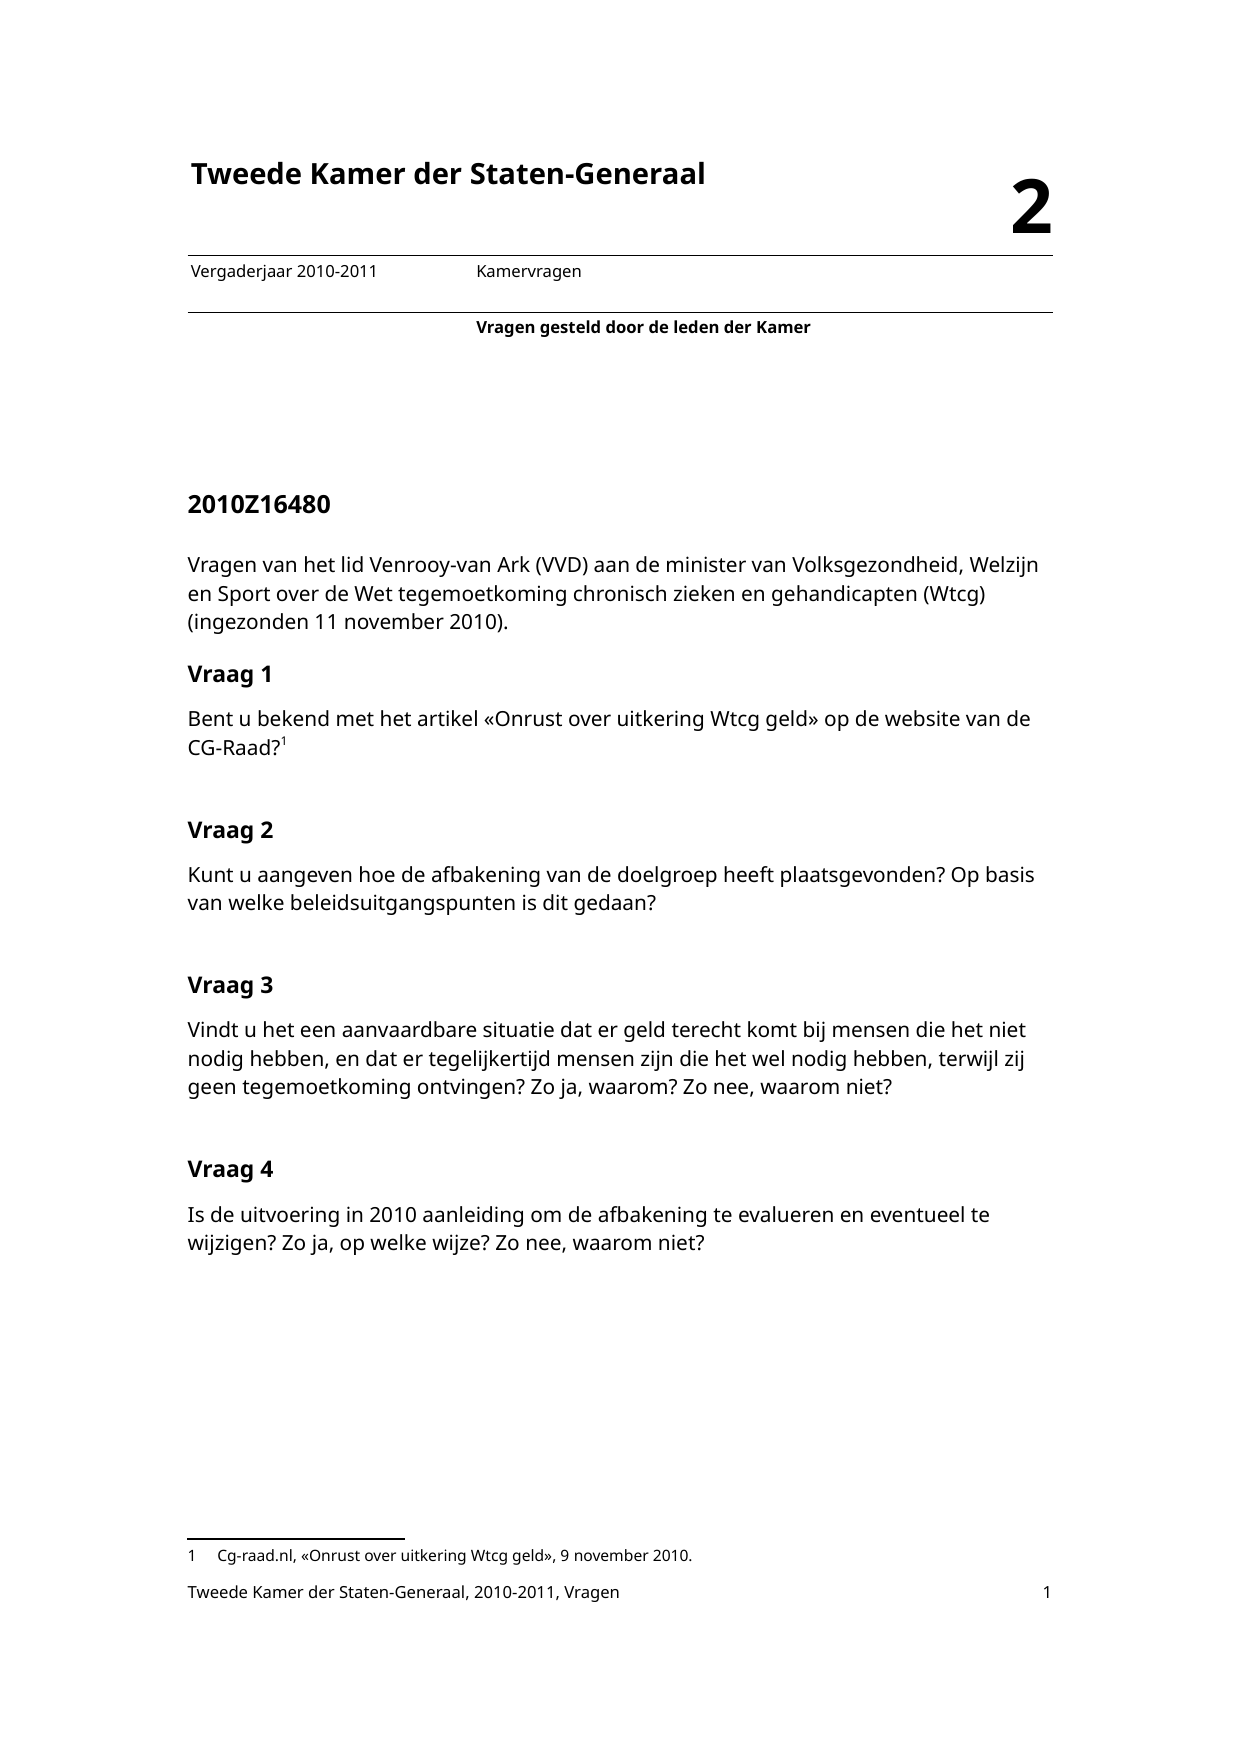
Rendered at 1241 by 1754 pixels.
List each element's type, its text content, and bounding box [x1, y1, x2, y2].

text Bent u bekend met het artikel «Onrust over uitkering Wtcg geld» op de website van de CG-Raad? [187, 704, 1053, 761]
table_header 2 [880, 150, 1053, 255]
table_cell Vergaderjaar 2010-2011 [188, 256, 473, 312]
text 2010Z16480 [187, 487, 1053, 521]
table_header Tweede Kamer der Staten-Generaal [188, 150, 879, 255]
table_cell [188, 313, 473, 339]
table_cell Vragen gesteld door de leden der Kamer [473, 313, 1053, 339]
table_cell Kamervragen [473, 256, 1053, 312]
text Vindt u het een aanvaardbare situatie dat er geld terecht komt bij mensen die het niet nodig hebben, en dat er tegelijkertijd mensen zijn die het wel nodig hebben, terwijl zij geen tegemoetkoming ontvingen? Zo ja, waarom? Zo nee, waarom niet? [187, 1016, 1053, 1101]
text Cg-raad.nl, «Onrust over uitkering Wtcg geld», 9 november 2010. [187, 1538, 1053, 1566]
text Vragen van het lid Venrooy-van Ark (VVD) aan de minister van Volksgezondheid, Welzijn en Sport over de Wet tegemoetkoming chronisch zieken en gehandicapten (Wtcg) (ingezonden 11 november 2010). [187, 550, 1053, 636]
subtitle Vraag 1 [187, 658, 1053, 689]
text Kunt u aangeven hoe de afbakening van de doelgroep heeft plaatsgevonden? Op basis van welke beleidsuitgangspunten is dit gedaan? [187, 860, 1053, 917]
subtitle Vraag 3 [187, 969, 1053, 1001]
text Is de uitvoering in 2010 aanleiding om de afbakening te evalueren en eventueel te wijzigen? Zo ja, op welke wijze? Zo nee, waarom niet? [187, 1200, 1053, 1257]
subtitle Vraag 2 [187, 814, 1053, 845]
subtitle Vraag 4 [187, 1153, 1053, 1185]
